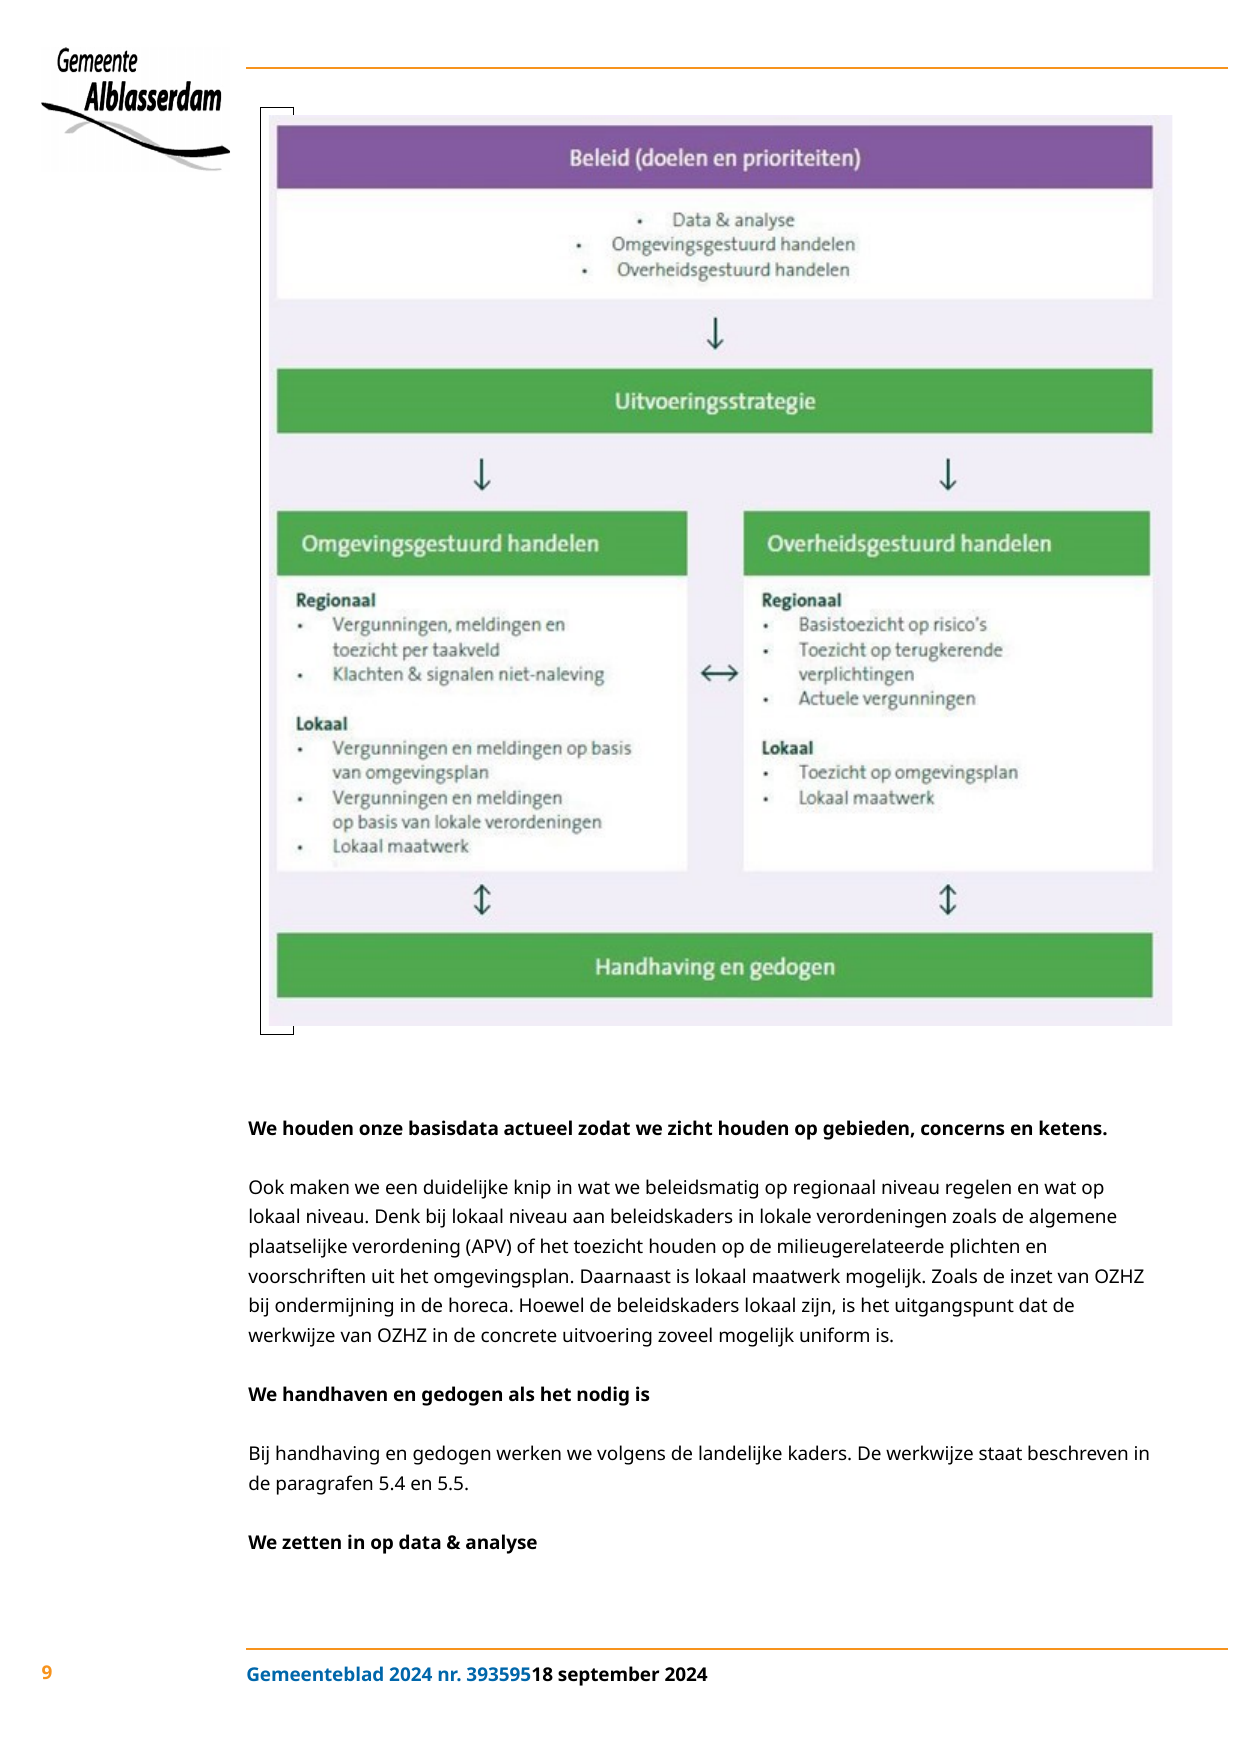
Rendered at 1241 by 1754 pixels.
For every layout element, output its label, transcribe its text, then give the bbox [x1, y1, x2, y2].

text We houden onze basisdata actueel zodat we zicht houden op gebieden, concerns en ketens. [248, 1115, 1152, 1141]
picture [268, 115, 1173, 1026]
text We handhaven en gedogen als het nodig is [248, 1381, 1152, 1407]
text We zetten in op data & analyse [248, 1529, 1152, 1555]
text Bij handhaving en gedogen werken we volgens de landelijke kaders. De werkwijze staat beschreven in de paragrafen 5.4 en 5.5. [248, 1440, 1152, 1496]
picture [41, 47, 231, 172]
text Ook maken we een duidelijke knip in wat we beleidsmatig op regionaal niveau regelen en wat op lokaal niveau. Denk bij lokaal niveau aan beleidskaders in lokale verordeningen zoals de algemene plaatselijke verordening (APV) of het toezicht houden op de milieugerelateerde plichten en voorschriften uit het omgevingsplan. Daarnaast is lokaal maatwerk mogelijk. Zoals de inzet van OZHZ bij ondermijning in de horeca. Hoewel de beleidskaders lokaal zijn, is het uitgangspunt dat de werkwijze van OZHZ in de concrete uitvoering zoveel mogelijk uniform is. [248, 1174, 1152, 1348]
